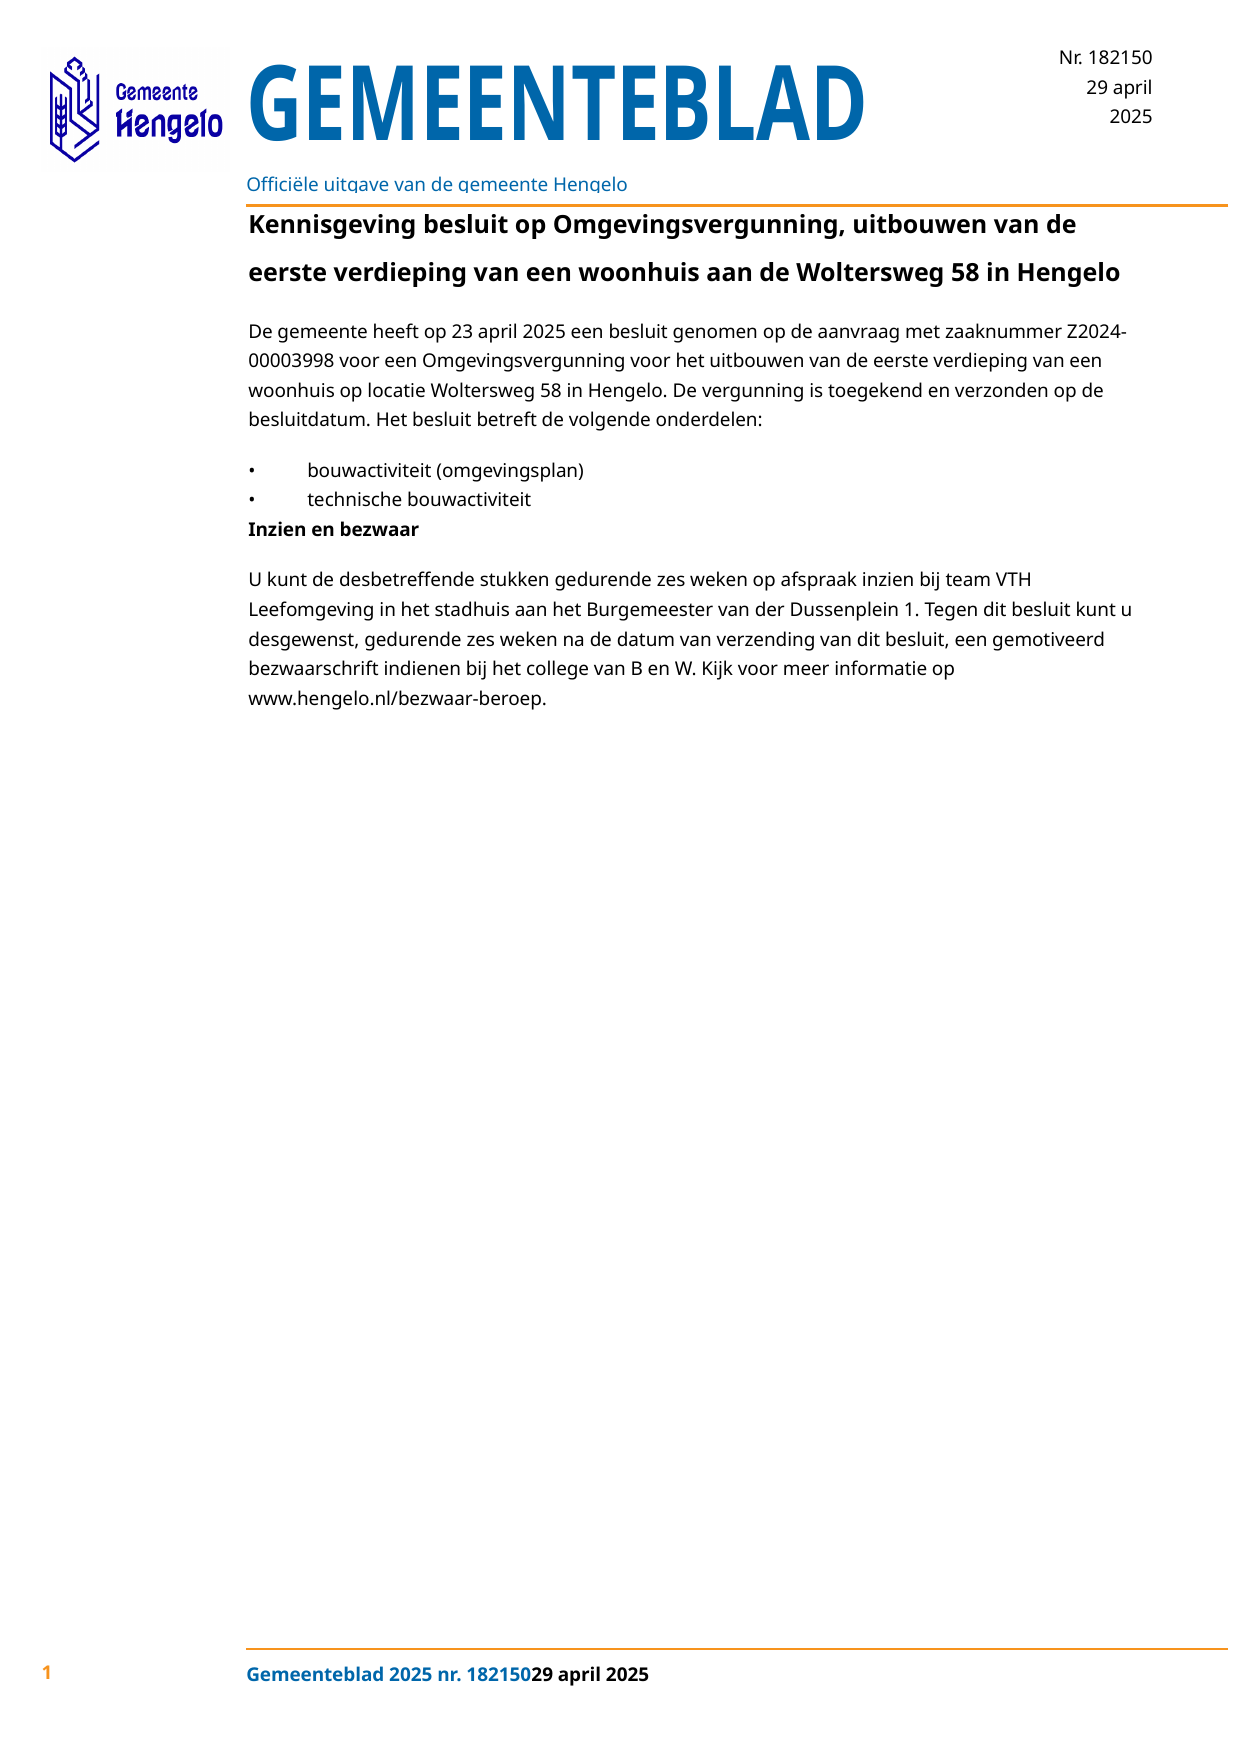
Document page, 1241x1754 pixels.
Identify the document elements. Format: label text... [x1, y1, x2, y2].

list bouwactiviteit (omgevingsplan) [248, 457, 1152, 483]
picture [41, 47, 231, 172]
text U kunt de desbetreffende stukken gedurende zes weken op afspraak inzien bij team VTH Leefomgeving in het stadhuis aan het Burgemeester van der Dussenplein 1. Tegen dit besluit kunt u desgewenst, gedurende zes weken na de datum van verzending van dit besluit, een gemotiveerd bezwaarschrift indienen bij het college van B en W. Kijk voor meer informatie op www.hengelo.nl/bezwaar-beroep. [248, 567, 1152, 711]
text Inzien en bezwaar [248, 516, 1152, 542]
text Kennisgeving besluit op Omgevingsvergunning, uitbouwen van de eerste verdieping van een woonhuis aan de Woltersweg 58 in Hengelo [248, 207, 1152, 288]
list technische bouwactiviteit [248, 487, 1152, 512]
text De gemeente heeft op 23 april 2025 een besluit genomen op de aanvraag met zaaknummer Z2024-00003998 voor een Omgevingsvergunning voor het uitbouwen van de eerste verdieping van een woonhuis op locatie Woltersweg 58 in Hengelo. De vergunning is toegekend en verzonden op de besluitdatum. Het besluit betreft de volgende onderdelen: [248, 318, 1152, 432]
